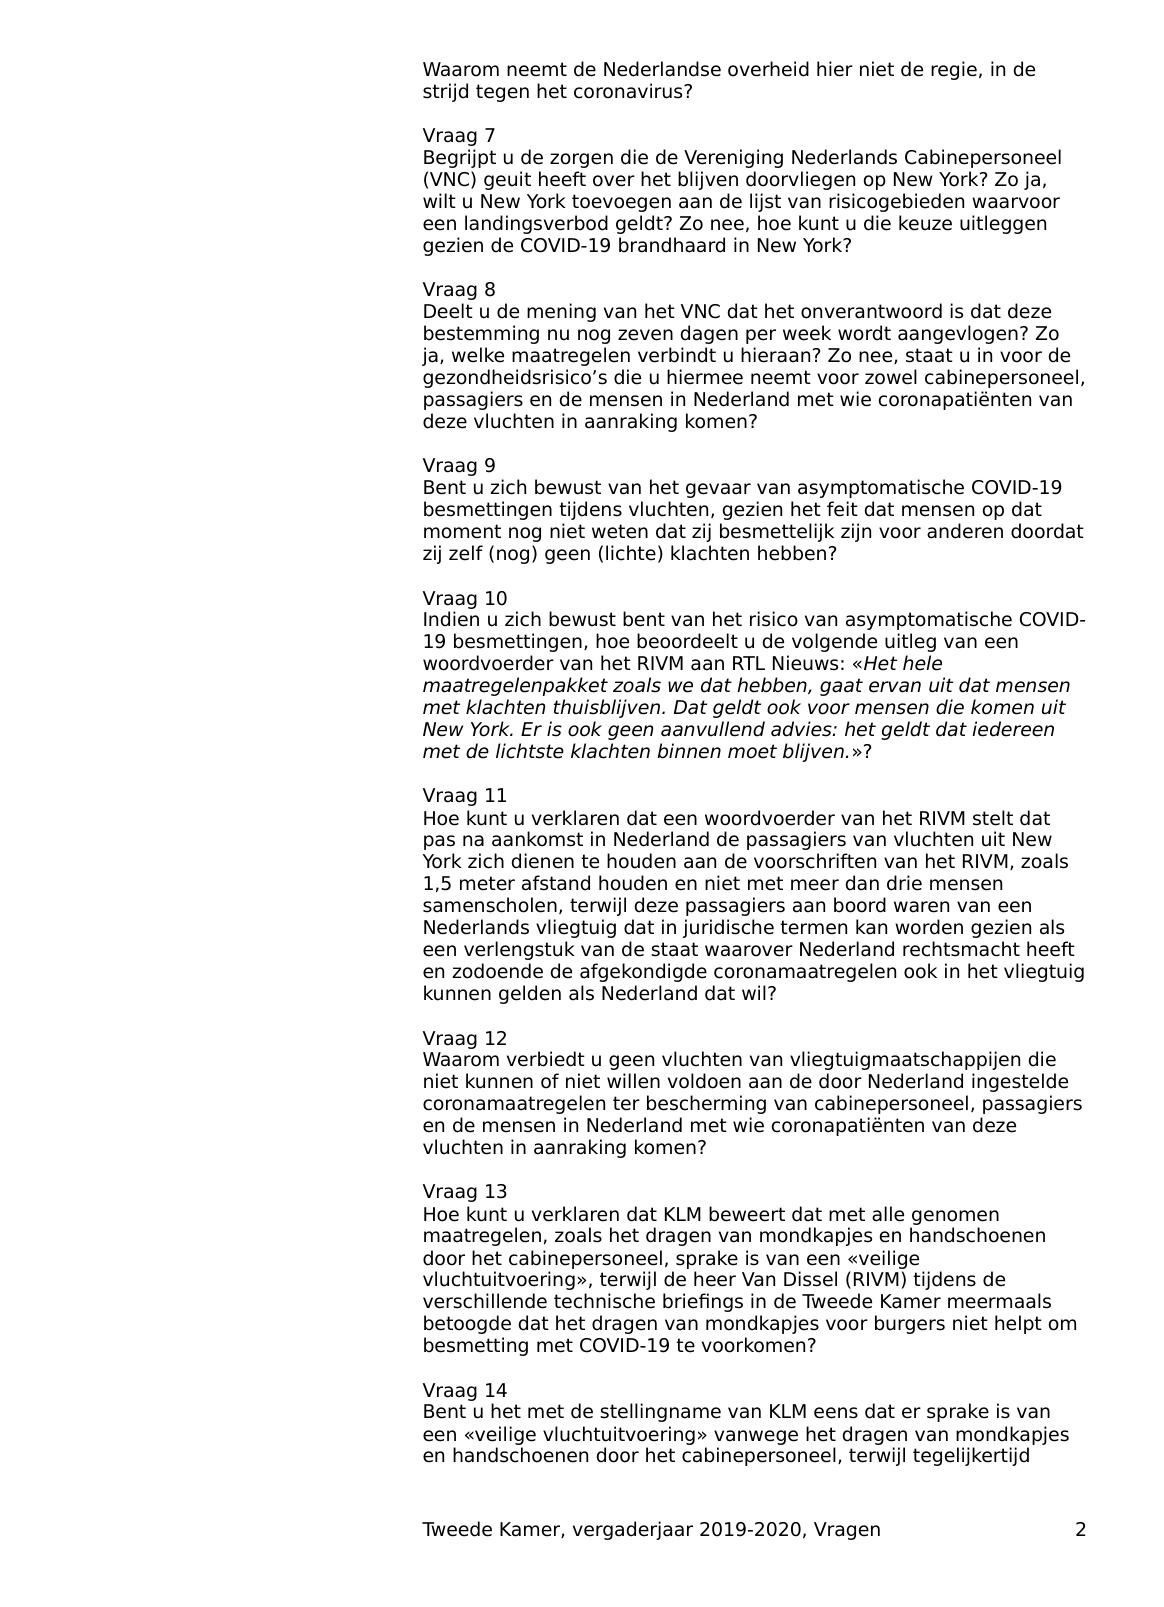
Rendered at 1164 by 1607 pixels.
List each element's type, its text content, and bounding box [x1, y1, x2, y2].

text Bent u het met de stellingname van KLM eens dat er sprake is van een «veilige vluchtuitvoering» vanwege het dragen van mondkapjes en handschoenen door het cabinepersoneel, terwijl tegelijkertijd [422, 1401, 1087, 1467]
text Waarom verbiedt u geen vluchten van vliegtuigmaatschappijen die niet kunnen of niet willen voldoen aan de door Nederland ingestelde coronamaatregelen ter bescherming van cabinepersoneel, passagiers en de mensen in Nederland met wie coronapatiënten van deze vluchten in aanraking komen? [422, 1049, 1087, 1159]
text Indien u zich bewust bent van het risico van asymptomatische COVID-19 besmettingen, hoe beoordeelt u de volgende uitleg van een woordvoerder van het RIVM aan RTL Nieuws: «Het hele maatregelenpakket zoals we dat hebben, gaat ervan uit dat mensen met klachten thuisblijven. Dat geldt ook voor mensen die komen uit New York. Er is ook geen aanvullend advies: het geldt dat iedereen met de lichtste klachten binnen moet blijven.»? [422, 609, 1087, 763]
text Hoe kunt u verklaren dat KLM beweert dat met alle genomen maatregelen, zoals het dragen van mondkapjes en handschoenen door het cabinepersoneel, sprake is van een «veilige vluchtuitvoering», terwijl de heer Van Dissel (RIVM) tijdens de verschillende technische briefings in de Tweede Kamer meermaals betoogde dat het dragen van mondkapjes voor burgers niet helpt om besmetting met COVID-19 te voorkomen? [422, 1203, 1087, 1357]
text Vraag 13 [422, 1181, 1087, 1203]
text Hoe kunt u verklaren dat een woordvoerder van het RIVM stelt dat pas na aankomst in Nederland de passagiers van vluchten uit New York zich dienen te houden aan de voorschriften van het RIVM, zoals 1,5 meter afstand houden en niet met meer dan drie mensen samenscholen, terwijl deze passagiers aan boord waren van een Nederlands vliegtuig dat in juridische termen kan worden gezien als een verlengstuk van de staat waarover Nederland rechtsmacht heeft en zodoende de afgekondigde coronamaatregelen ook in het vliegtuig kunnen gelden als Nederland dat wil? [422, 807, 1087, 1005]
text Vraag 12 [422, 1027, 1087, 1049]
text Waarom neemt de Nederlandse overheid hier niet de regie, in de strijd tegen het coronavirus? [422, 59, 1087, 103]
text Vraag 11 [422, 785, 1087, 807]
text Vraag 8 [422, 279, 1087, 301]
text Vraag 14 [422, 1379, 1087, 1401]
text Deelt u de mening van het VNC dat het onverantwoord is dat deze bestemming nu nog zeven dagen per week wordt aangevlogen? Zo ja, welke maatregelen verbindt u hieraan? Zo nee, staat u in voor de gezondheidsrisico’s die u hiermee neemt voor zowel cabinepersoneel, passagiers en de mensen in Nederland met wie coronapatiënten van deze vluchten in aanraking komen? [422, 301, 1087, 433]
text Vraag 7 [422, 125, 1087, 147]
text Begrijpt u de zorgen die de Vereniging Nederlands Cabinepersoneel (VNC) geuit heeft over het blijven doorvliegen op New York? Zo ja, wilt u New York toevoegen aan de lijst van risicogebieden waarvoor een landingsverbod geldt? Zo nee, hoe kunt u die keuze uitleggen gezien de COVID-19 brandhaard in New York? [422, 147, 1087, 257]
text Vraag 10 [422, 587, 1087, 609]
text Vraag 9 [422, 455, 1087, 477]
text Bent u zich bewust van het gevaar van asymptomatische COVID-19 besmettingen tijdens vluchten, gezien het feit dat mensen op dat moment nog niet weten dat zij besmettelijk zijn voor anderen doordat zij zelf (nog) geen (lichte) klachten hebben? [422, 477, 1087, 565]
